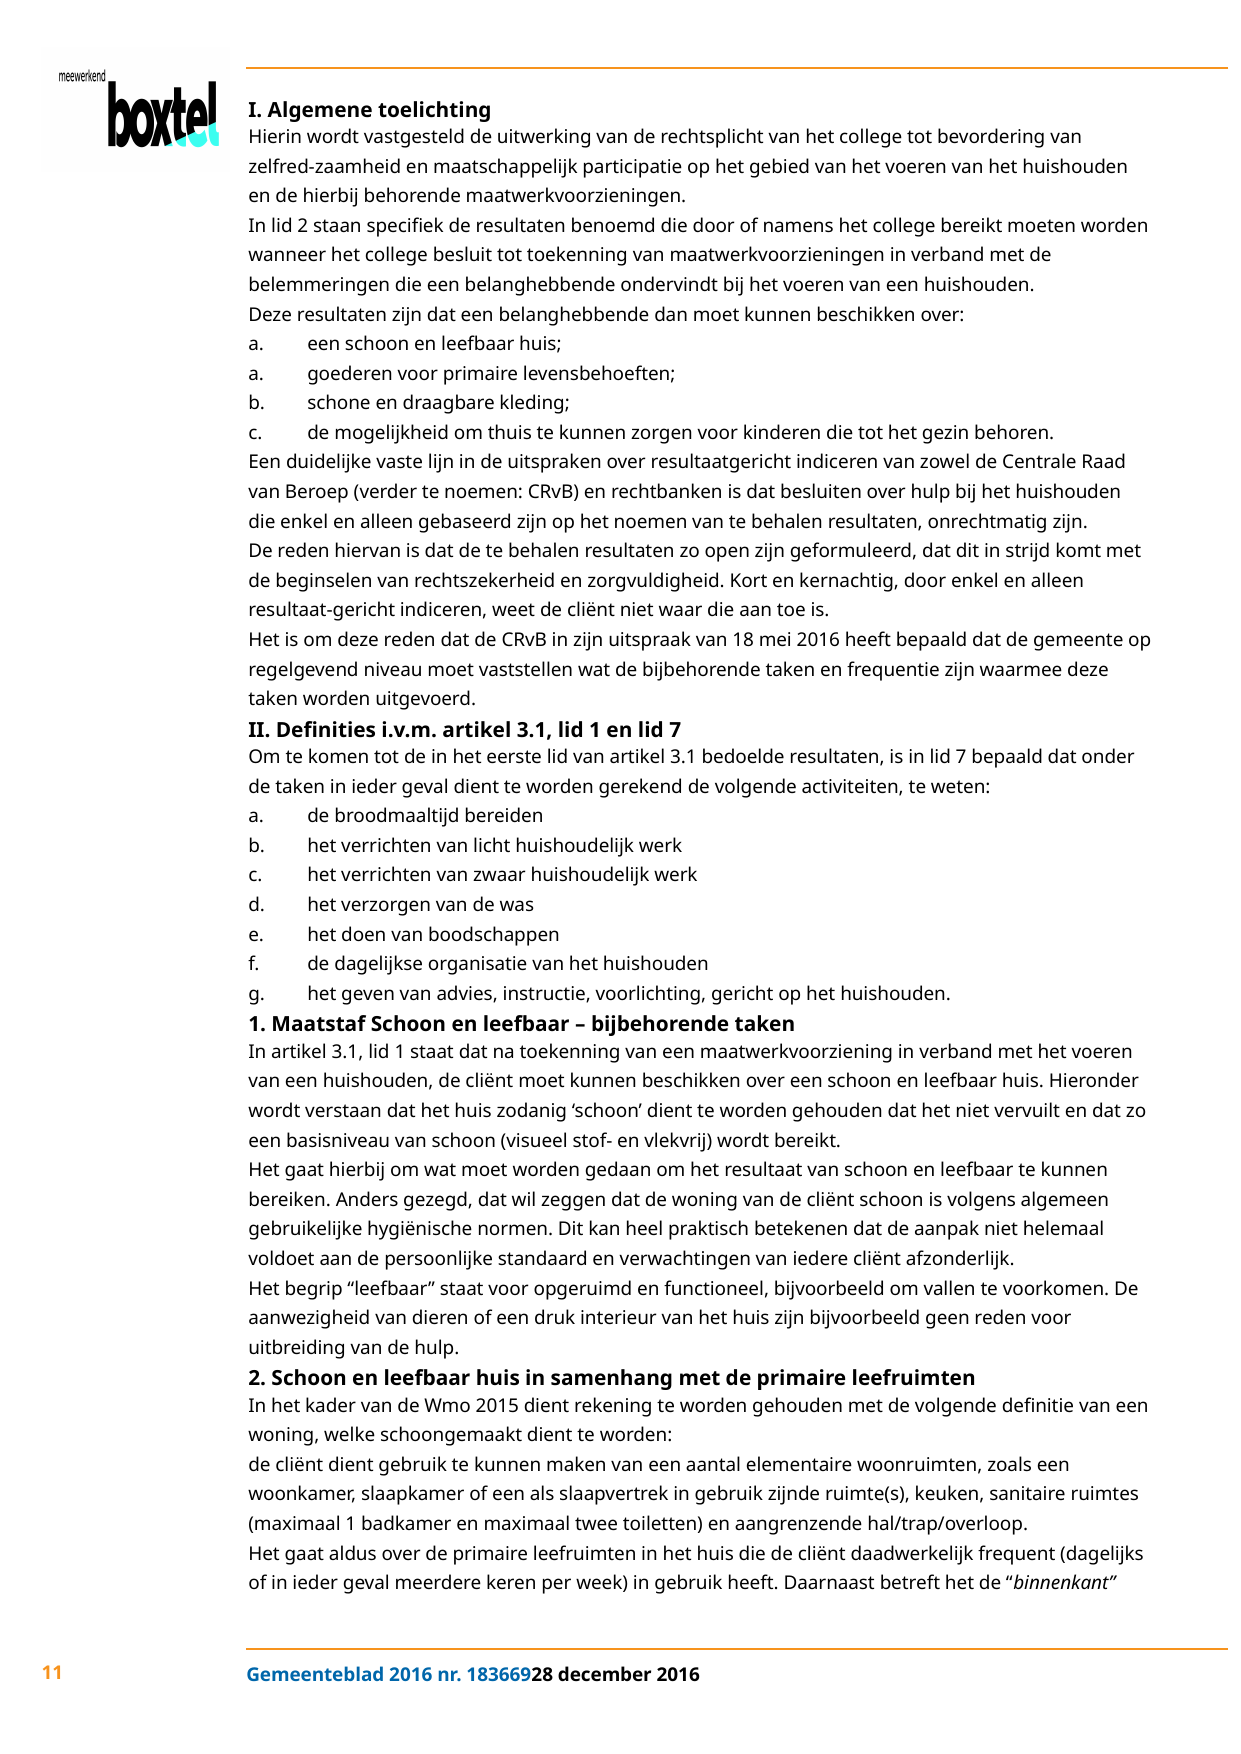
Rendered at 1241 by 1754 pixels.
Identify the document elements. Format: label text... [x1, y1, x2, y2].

list het verrichten van licht huishoudelijk werk [248, 832, 1152, 858]
list de broodmaaltijd bereiden [248, 802, 1152, 828]
picture [41, 47, 231, 172]
text de cliënt dient gebruik te kunnen maken van een aantal elementaire woonruimten, zoals een woonkamer, slaapkamer of een als slaapvertrek in gebruik zijnde ruimte(s), keuken, sanitaire ruimtes (maximaal 1 badkamer en maximaal twee toiletten) en aangrenzende hal/trap/overloop. [248, 1451, 1152, 1536]
text Het gaat aldus over de primaire leefruimten in het huis die de cliënt daadwerkelijk frequent (dagelijks of in ieder geval meerdere keren per week) in gebruik heeft. Daarnaast betreft het de “binnenkant” [248, 1540, 1152, 1595]
text In artikel 3.1, lid 1 staat dat na toekenning van een maatwerkvoorziening in verband met het voeren van een huishouden, de cliënt moet kunnen beschikken over een schoon en leefbaar huis. Hieronder wordt verstaan dat het huis zodanig ‘schoon’ dient te worden gehouden dat het niet vervuilt en dat zo een basisniveau van schoon (visueel stof- en vlekvrij) wordt bereikt. [248, 1038, 1152, 1152]
list schone en draagbare kleding; [248, 389, 1152, 415]
text Hierin wordt vastgesteld de uitwerking van de rechtsplicht van het college tot bevordering van zelfred-zaamheid en maatschappelijk participatie op het gebied van het voeren van het huishouden en de hierbij behorende maatwerkvoorzieningen. [248, 123, 1152, 208]
list het verrichten van zwaar huishoudelijk werk [248, 862, 1152, 887]
text In lid 2 staan specifiek de resultaten benoemd die door of namens het college bereikt moeten worden wanneer het college besluit tot toekenning van maatwerkvoorzieningen in verband met de belemmeringen die een belanghebbende ondervindt bij het voeren van een huishouden. [248, 212, 1152, 297]
text Een duidelijke vaste lijn in de uitspraken over resultaatgericht indiceren van zowel de Centrale Raad van Beroep (verder te noemen: CRvB) en rechtbanken is dat besluiten over hulp bij het huishouden die enkel en alleen gebaseerd zijn op het noemen van te behalen resultaten, onrechtmatig zijn. [248, 449, 1152, 533]
text 2. Schoon en leefbaar huis in samenhang met de primaire leefruimten [248, 1363, 1152, 1392]
list goederen voor primaire levensbehoeften; [248, 360, 1152, 386]
text Om te komen tot de in het eerste lid van artikel 3.1 bedoelde resultaten, is in lid 7 bepaald dat onder de taken in ieder geval dient te worden gerekend de volgende activiteiten, te weten: [248, 743, 1152, 799]
list het geven van advies, instructie, voorlichting, gericht op het huishouden. [248, 980, 1152, 1006]
text De reden hiervan is dat de te behalen resultaten zo open zijn geformuleerd, dat dit in strijd komt met de beginselen van rechtszekerheid en zorgvuldigheid. Kort en kernachtig, door enkel en alleen resultaat-gericht indiceren, weet de cliënt niet waar die aan toe is. [248, 537, 1152, 622]
text Deze resultaten zijn dat een belanghebbende dan moet kunnen beschikken over: [248, 301, 1152, 326]
list de mogelijkheid om thuis te kunnen zorgen voor kinderen die tot het gezin behoren. [248, 419, 1152, 445]
text Het gaat hierbij om wat moet worden gedaan om het resultaat van schoon en leefbaar te kunnen bereiken. Anders gezegd, dat wil zeggen dat de woning van de cliënt schoon is volgens algemeen gebruikelijke hygiënische normen. Dit kan heel praktisch betekenen dat de aanpak niet helemaal voldoet aan de persoonlijke standaard en verwachtingen van iedere cliënt afzonderlijk. [248, 1156, 1152, 1271]
text Het begrip “leefbaar” staat voor opgeruimd en functioneel, bijvoorbeeld om vallen te voorkomen. De aanwezigheid van dieren of een druk interieur van het huis zijn bijvoorbeeld geen reden voor uitbreiding van de hulp. [248, 1275, 1152, 1359]
text II. Definities i.v.m. artikel 3.1, lid 1 en lid 7 [248, 715, 1152, 743]
list het doen van boodschappen [248, 921, 1152, 947]
list een schoon en leefbaar huis; [248, 330, 1152, 356]
text I. Algemene toelichting [248, 95, 1152, 123]
text 1. Maatstaf Schoon en leefbaar – bijbehorende taken [248, 1009, 1152, 1038]
list de dagelijkse organisatie van het huishouden [248, 950, 1152, 976]
text In het kader van de Wmo 2015 dient rekening te worden gehouden met de volgende definitie van een woning, welke schoongemaakt dient te worden: [248, 1392, 1152, 1447]
list het verzorgen van de was [248, 891, 1152, 917]
text Het is om deze reden dat de CRvB in zijn uitspraak van 18 mei 2016 heeft bepaald dat de gemeente op regelgevend niveau moet vaststellen wat de bijbehorende taken en frequentie zijn waarmee deze taken worden uitgevoerd. [248, 626, 1152, 711]
